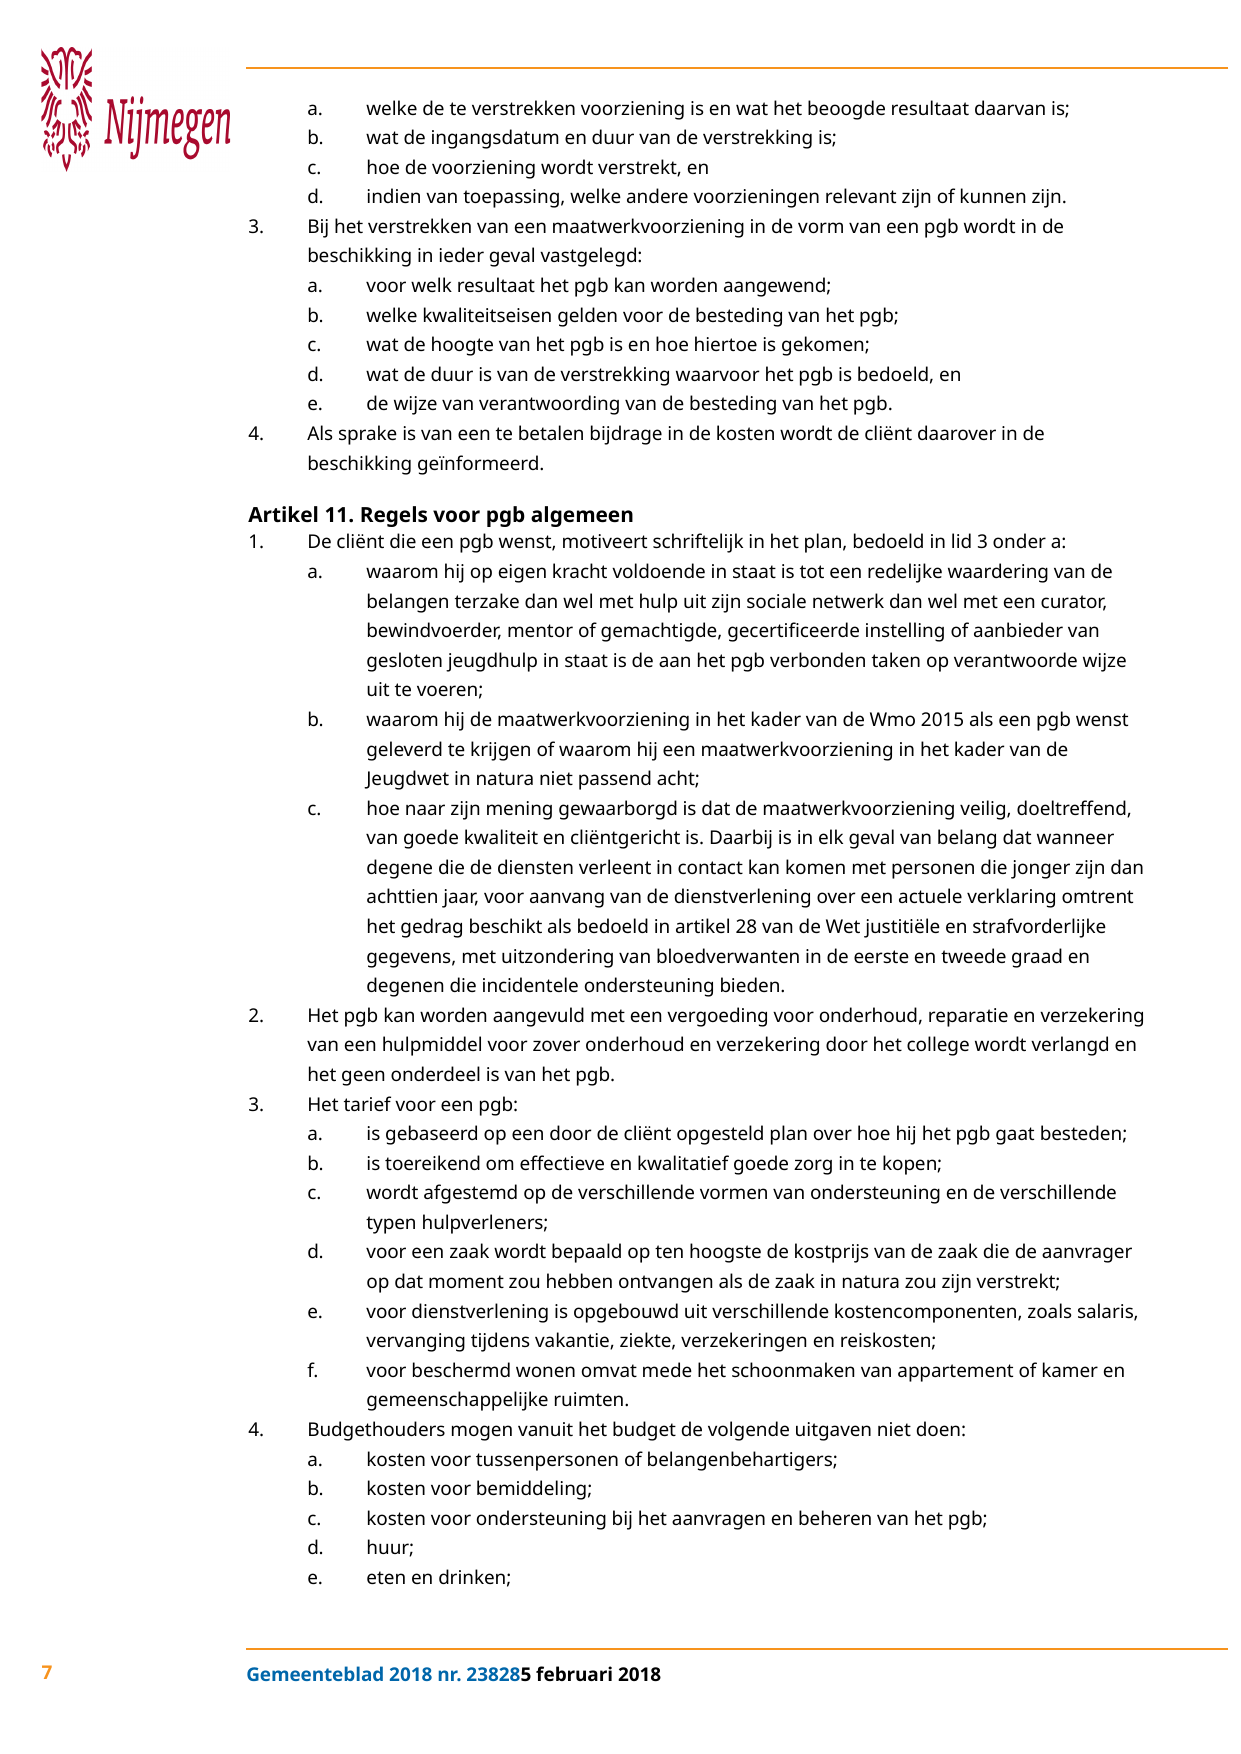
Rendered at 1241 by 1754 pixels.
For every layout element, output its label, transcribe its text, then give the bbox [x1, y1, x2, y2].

list kosten voor ondersteuning bij het aanvragen en beheren van het pgb; [307, 1505, 1152, 1531]
picture [41, 47, 231, 172]
list Budgethouders mogen vanuit het budget de volgende uitgaven niet doen: [248, 1416, 1152, 1442]
list voor welk resultaat het pgb kan worden aangewend; [307, 272, 1152, 298]
list Als sprake is van een te betalen bijdrage in de kosten wordt de cliënt daarover in de beschikking geïnformeerd. [248, 420, 1152, 476]
list De cliënt die een pgb wenst, motiveert schriftelijk in het plan, bedoeld in lid 3 onder a: [248, 529, 1152, 554]
list hoe naar zijn mening gewaarborgd is dat de maatwerkvoorziening veilig, doeltreffend, van goede kwaliteit en cliëntgericht is. Daarbij is in elk geval van belang dat wanneer degene die de diensten verleent in contact kan komen met personen die jonger zijn dan achttien jaar, voor aanvang van de dienstverlening over een actuele verklaring omtrent het gedrag beschikt als bedoeld in artikel 28 van de Wet justitiële en strafvorderlijke gegevens, met uitzondering van bloedverwanten in de eerste en tweede graad en degenen die incidentele ondersteuning bieden. [307, 795, 1152, 998]
list wordt afgestemd op de verschillende vormen van ondersteuning en de verschillende typen hulpverleners; [307, 1179, 1152, 1235]
list voor een zaak wordt bepaald op ten hoogste de kostprijs van de zaak die de aanvrager op dat moment zou hebben ontvangen als de zaak in natura zou zijn verstrekt; [307, 1239, 1152, 1294]
list eten en drinken; [307, 1564, 1152, 1590]
list wat de ingangsdatum en duur van de verstrekking is; [307, 124, 1152, 150]
list voor beschermd wonen omvat mede het schoonmaken van appartement of kamer en gemeenschappelijke ruimten. [307, 1357, 1152, 1412]
list wat de duur is van de verstrekking waarvoor het pgb is bedoeld, en [307, 361, 1152, 387]
list indien van toepassing, welke andere voorzieningen relevant zijn of kunnen zijn. [307, 183, 1152, 209]
list welke kwaliteitseisen gelden voor de besteding van het pgb; [307, 302, 1152, 328]
list huur; [307, 1534, 1152, 1560]
list de wijze van verantwoording van de besteding van het pgb. [307, 391, 1152, 416]
list kosten voor tussenpersonen of belangenbehartigers; [307, 1446, 1152, 1471]
list Het pgb kan worden aangevuld met een vergoeding voor onderhoud, reparatie en verzekering van een hulpmiddel voor zover onderhoud en verzekering door het college wordt verlangd en het geen onderdeel is van het pgb. [248, 1002, 1152, 1087]
list Het tarief voor een pgb: [248, 1091, 1152, 1116]
list is toereikend om effectieve en kwalitatief goede zorg in te kopen; [307, 1150, 1152, 1176]
text Artikel 11. Regels voor pgb algemeen [248, 500, 1152, 529]
list wat de hoogte van het pgb is en hoe hiertoe is gekomen; [307, 331, 1152, 357]
list voor dienstverlening is opgebouwd uit verschillende kostencomponenten, zoals salaris, vervanging tijdens vakantie, ziekte, verzekeringen en reiskosten; [307, 1298, 1152, 1353]
list waarom hij de maatwerkvoorziening in het kader van de Wmo 2015 als een pgb wenst geleverd te krijgen of waarom hij een maatwerkvoorziening in het kader van de Jeugdwet in natura niet passend acht; [307, 706, 1152, 791]
list kosten voor bemiddeling; [307, 1475, 1152, 1501]
list is gebaseerd op een door de cliënt opgesteld plan over hoe hij het pgb gaat besteden; [307, 1120, 1152, 1146]
list waarom hij op eigen kracht voldoende in staat is tot een redelijke waardering van de belangen terzake dan wel met hulp uit zijn sociale netwerk dan wel met een curator, bewindvoerder, mentor of gemachtigde, gecertificeerde instelling of aanbieder van gesloten jeugdhulp in staat is de aan het pgb verbonden taken op verantwoorde wijze uit te voeren; [307, 558, 1152, 702]
list hoe de voorziening wordt verstrekt, en [307, 154, 1152, 180]
list Bij het verstrekken van een maatwerkvoorziening in de vorm van een pgb wordt in de beschikking in ieder geval vastgelegd: [248, 213, 1152, 268]
list welke de te verstrekken voorziening is en wat het beoogde resultaat daarvan is; [307, 95, 1152, 121]
